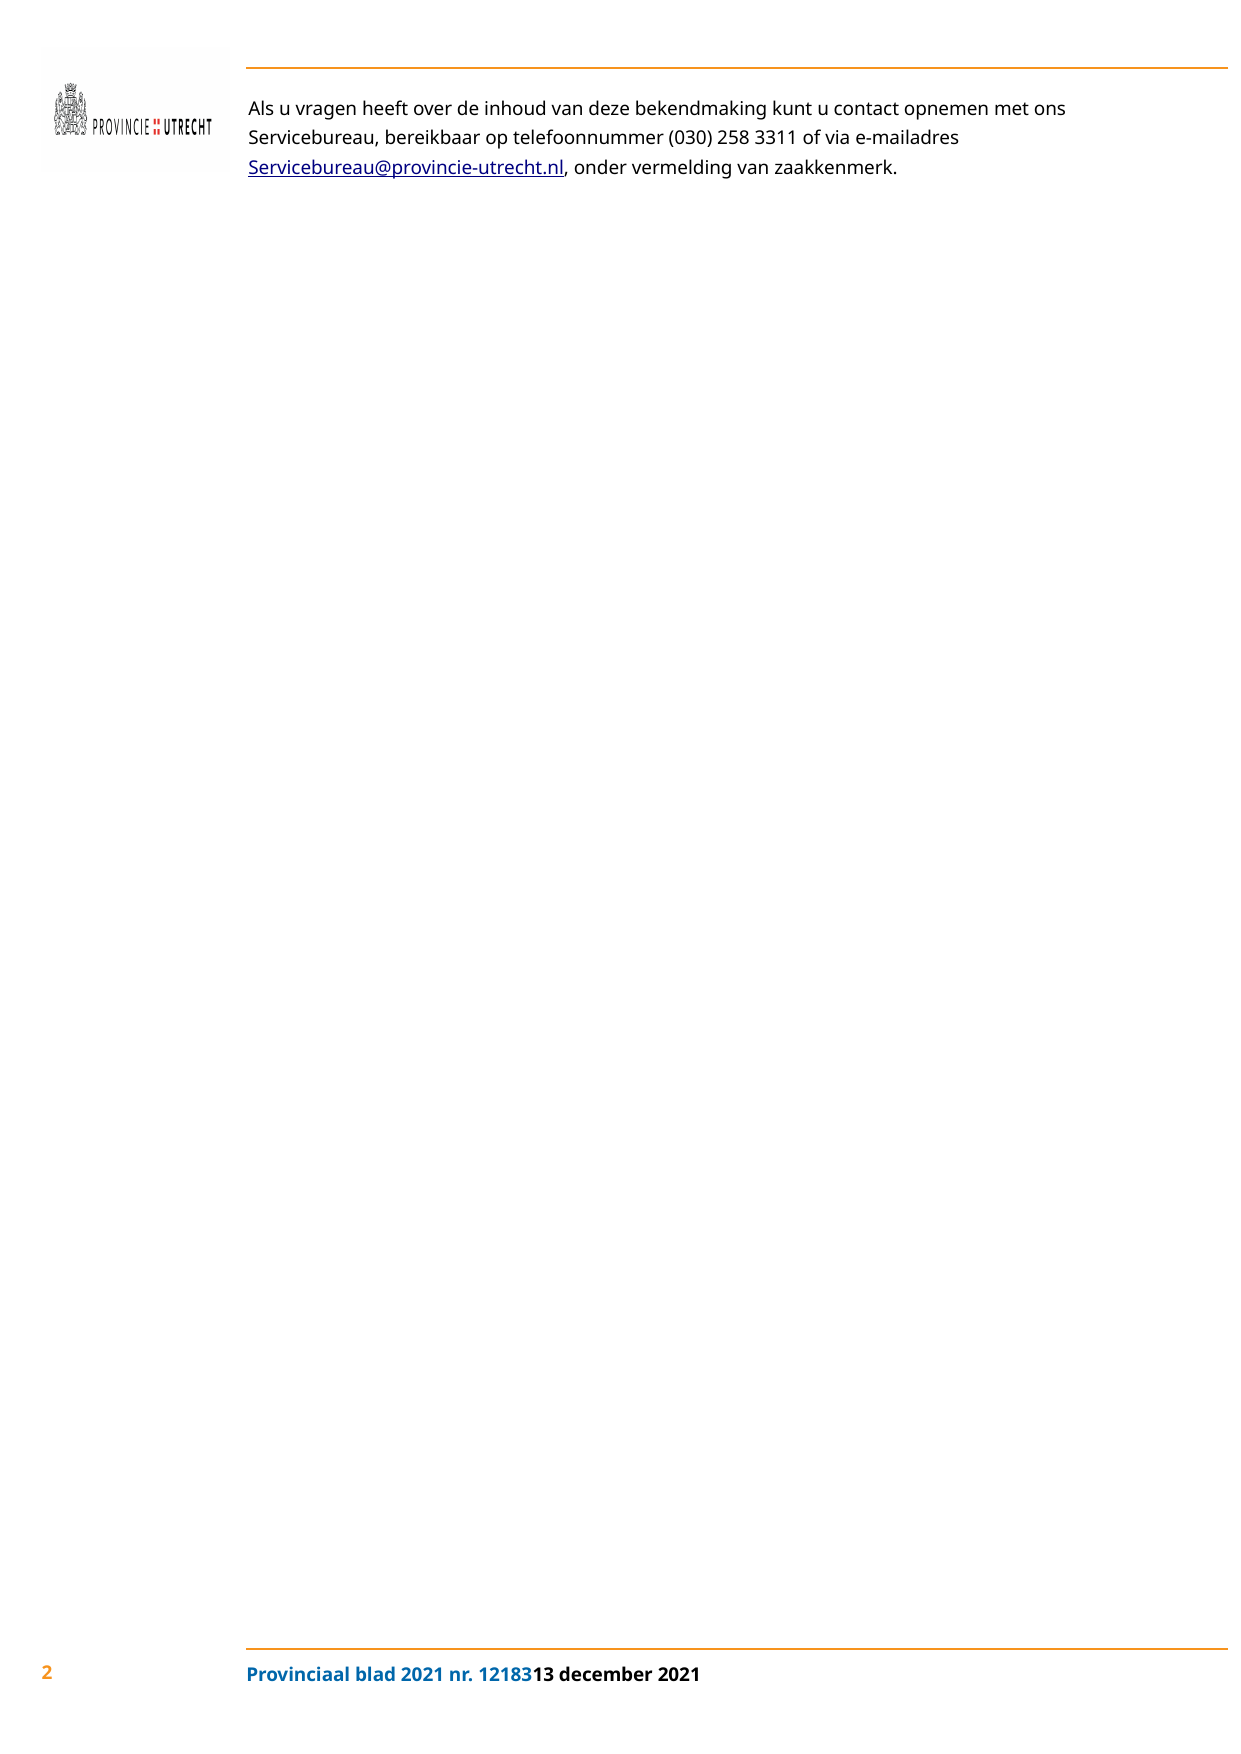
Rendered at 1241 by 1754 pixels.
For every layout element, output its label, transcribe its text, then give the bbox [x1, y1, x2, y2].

picture [41, 47, 231, 172]
text Als u vragen heeft over de inhoud van deze bekendmaking kunt u contact opnemen met ons Servicebureau, bereikbaar op telefoonnummer (030) 258 3311 of via e-mailadres Servicebureau@provincie-utrecht.nl, onder vermelding van zaakkenmerk. [248, 95, 1152, 180]
